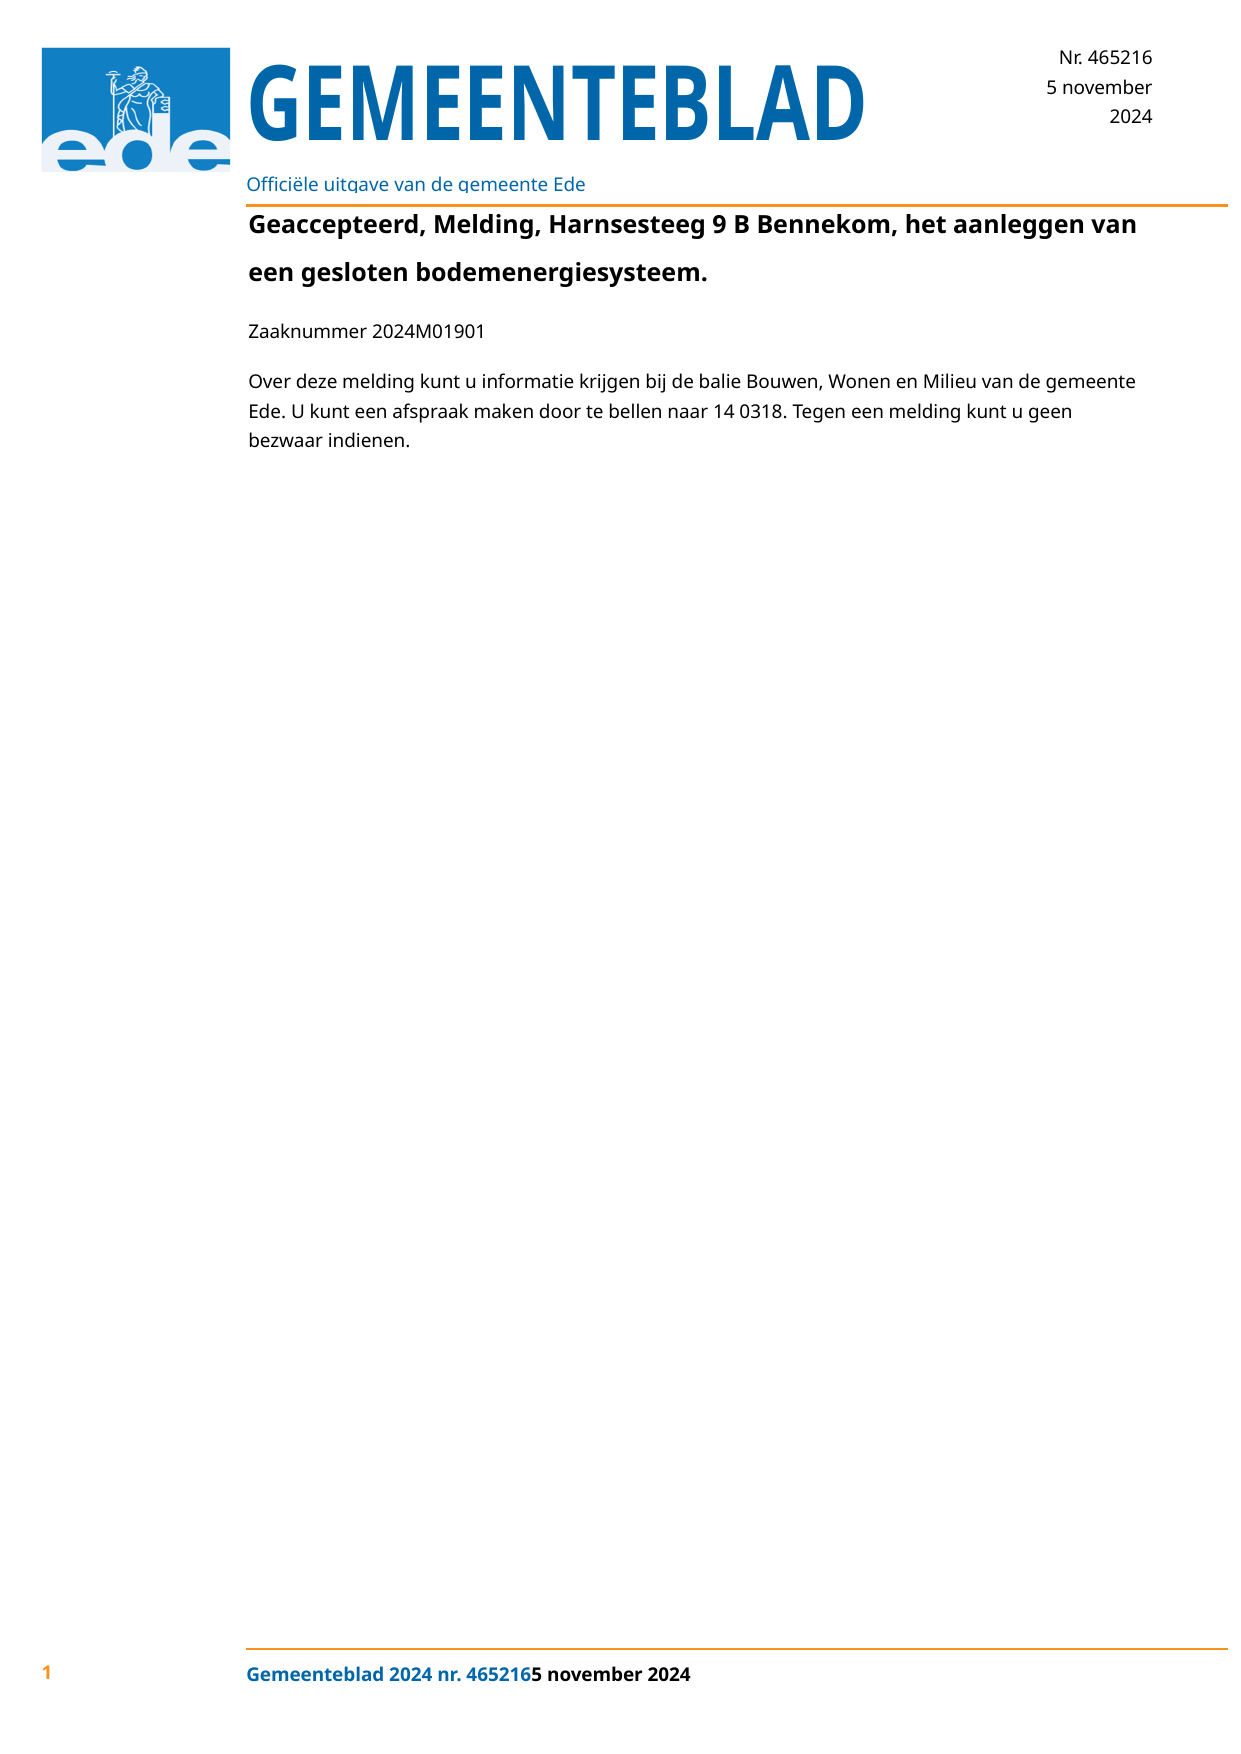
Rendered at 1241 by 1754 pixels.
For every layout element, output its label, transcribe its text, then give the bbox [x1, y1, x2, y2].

text Zaaknummer 2024M01901 [248, 318, 1152, 344]
text Over deze melding kunt u informatie krijgen bij de balie Bouwen, Wonen en Milieu van de gemeente Ede. U kunt een afspraak maken door te bellen naar 14 0318. Tegen een melding kunt u geen bezwaar indienen. [248, 368, 1152, 453]
text Geaccepteerd, Melding, Harnsesteeg 9 B Bennekom, het aanleggen van een gesloten bodemenergiesysteem. [248, 207, 1152, 288]
picture [41, 47, 231, 172]
